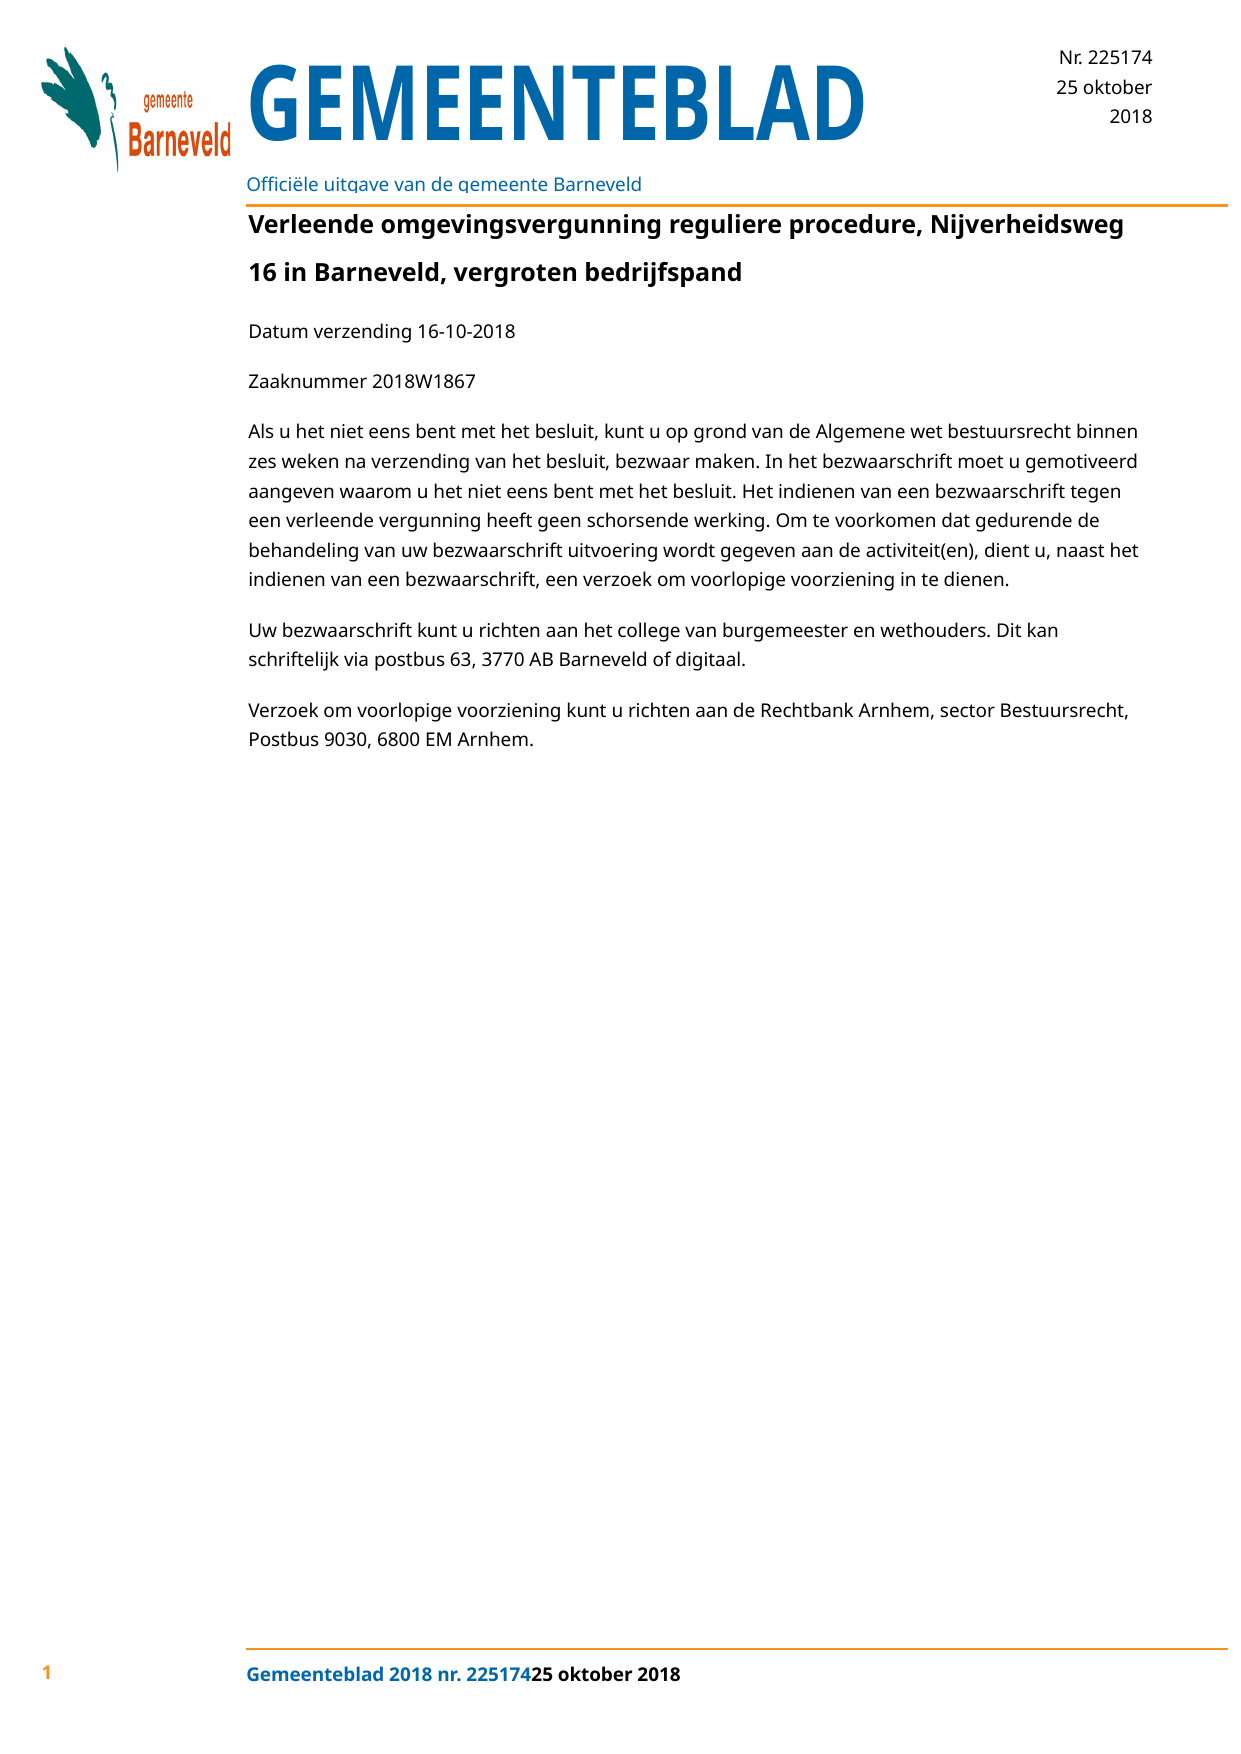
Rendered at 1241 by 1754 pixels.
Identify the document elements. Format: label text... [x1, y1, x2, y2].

text Zaaknummer 2018W1867 [248, 368, 1152, 394]
text Als u het niet eens bent met het besluit, kunt u op grond van de Algemene wet bestuursrecht binnen zes weken na verzending van het besluit, bezwaar maken. In het bezwaarschrift moet u gemotiveerd aangeven waarom u het niet eens bent met het besluit. Het indienen van een bezwaarschrift tegen een verleende vergunning heeft geen schorsende werking. Om te voorkomen dat gedurende de behandeling van uw bezwaarschrift uitvoering wordt gegeven aan de activiteit(en), dient u, naast het indienen van een bezwaarschrift, een verzoek om voorlopige voorziening in te dienen. [248, 419, 1152, 592]
text Verleende omgevingsvergunning reguliere procedure, Nijverheidsweg 16 in Barneveld, vergroten bedrijfspand [248, 207, 1152, 288]
text Datum verzending 16-10-2018 [248, 318, 1152, 344]
text Uw bezwaarschrift kunt u richten aan het college van burgemeester en wethouders. Dit kan schriftelijk via postbus 63, 3770 AB Barneveld of digitaal. [248, 617, 1152, 672]
picture [41, 47, 231, 172]
text Verzoek om voorlopige voorziening kunt u richten aan de Rechtbank Arnhem, sector Bestuursrecht, Postbus 9030, 6800 EM Arnhem. [248, 697, 1152, 752]
